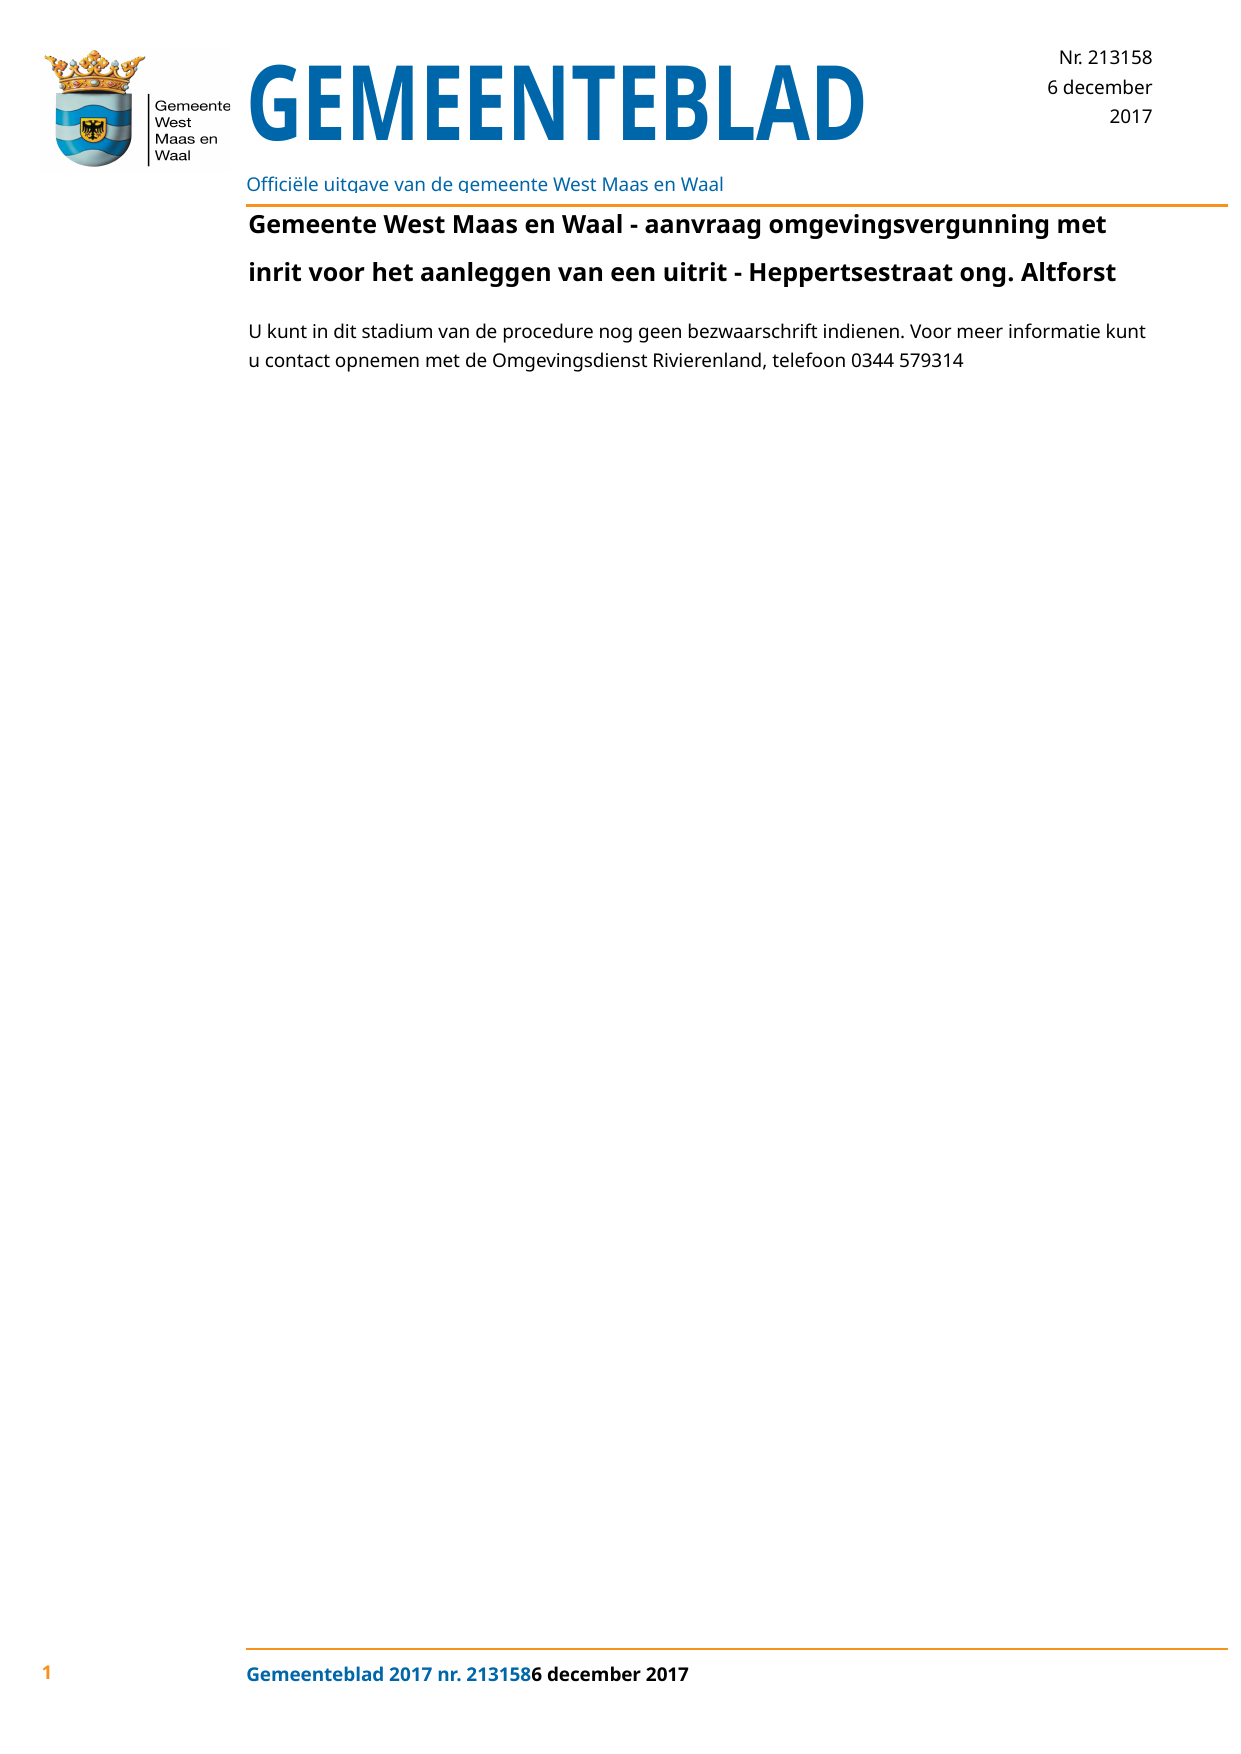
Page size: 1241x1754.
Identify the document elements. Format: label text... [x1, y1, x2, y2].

text U kunt in dit stadium van de procedure nog geen bezwaarschrift indienen. Voor meer informatie kunt u contact opnemen met de Omgevingsdienst Rivierenland, telefoon 0344 579314 [248, 318, 1152, 373]
text Gemeente West Maas en Waal - aanvraag omgevingsvergunning met inrit voor het aanleggen van een uitrit - Heppertsestraat ong. Altforst [248, 207, 1152, 288]
picture [41, 47, 231, 172]
